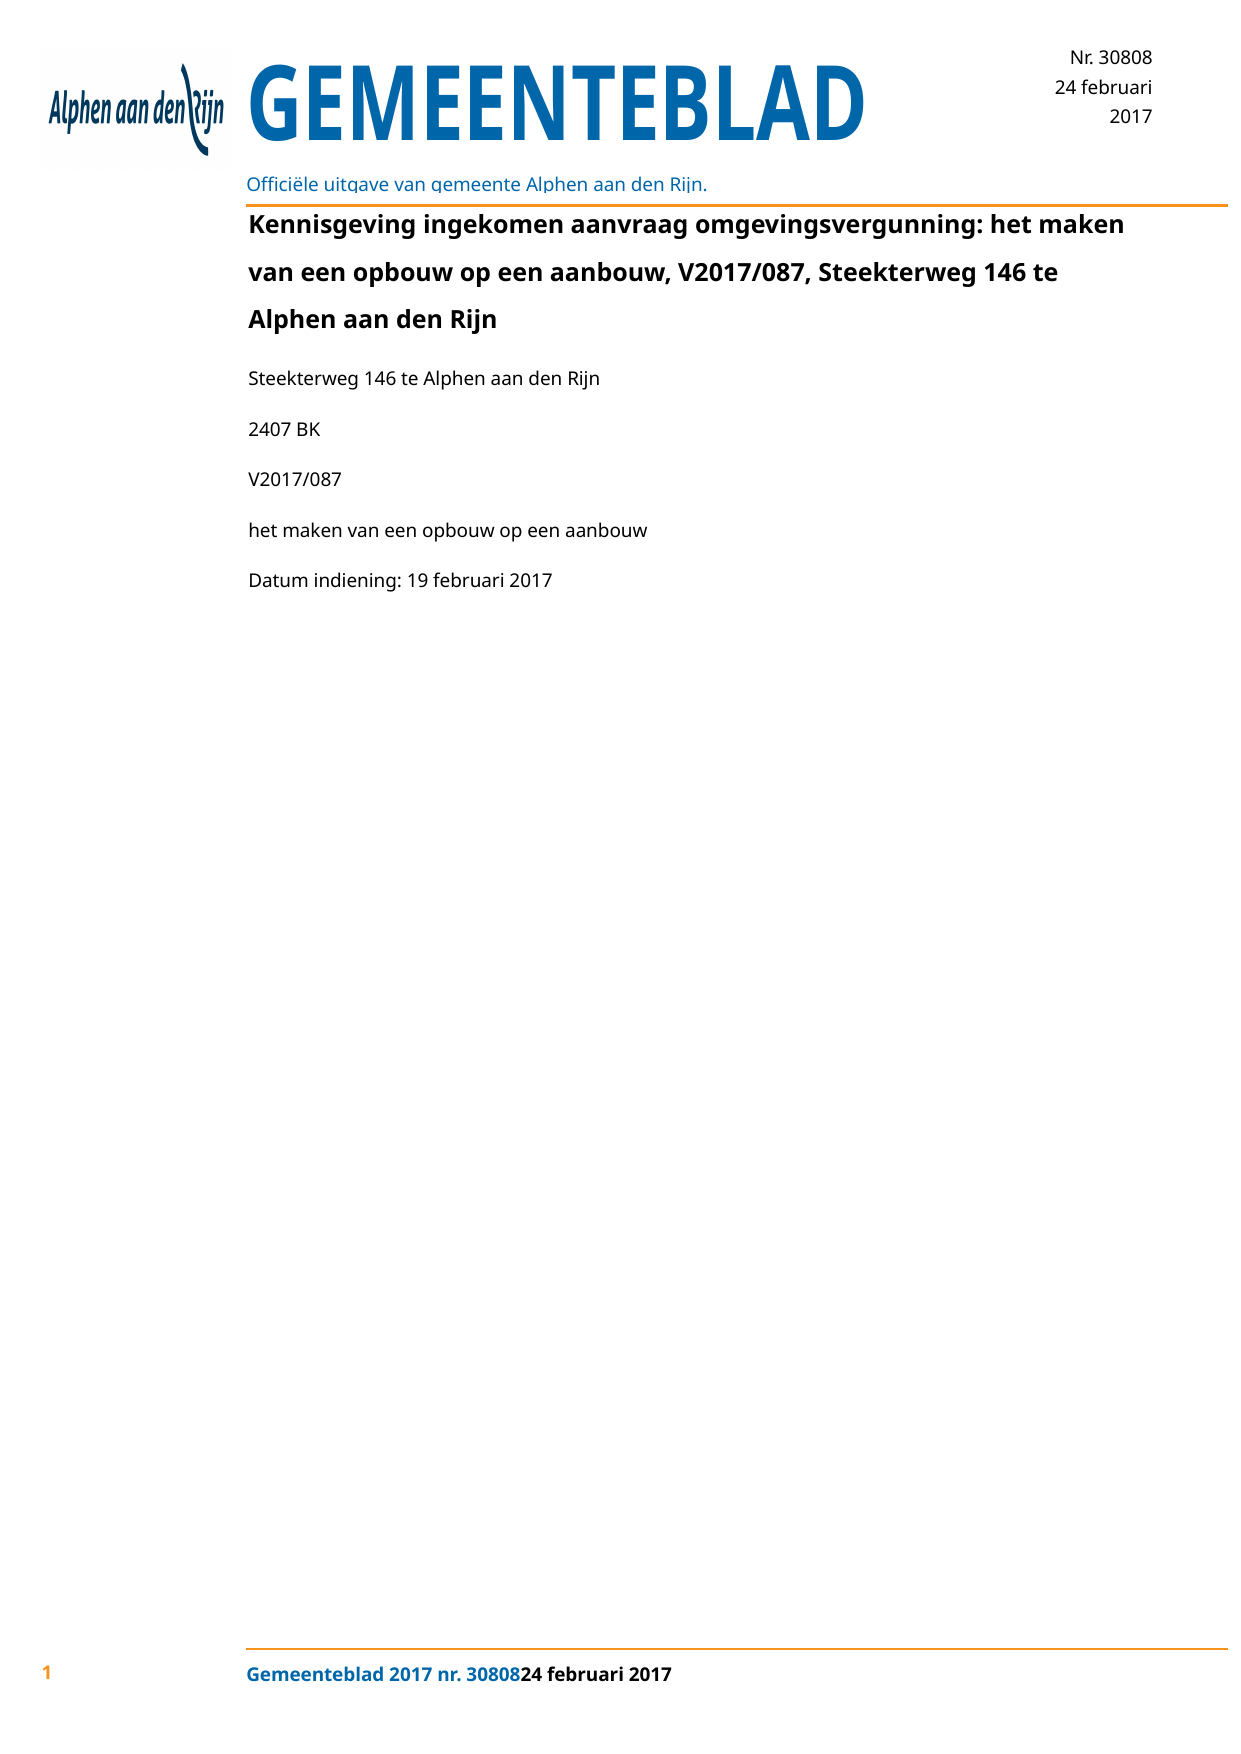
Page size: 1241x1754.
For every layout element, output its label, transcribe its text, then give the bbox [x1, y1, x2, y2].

text V2017/087 [248, 466, 1152, 492]
text het maken van een opbouw op een aanbouw [248, 517, 1152, 542]
text Steekterweg 146 te Alphen aan den Rijn [248, 366, 1152, 391]
picture [41, 47, 231, 172]
text Kennisgeving ingekomen aanvraag omgevingsvergunning: het maken van een opbouw op een aanbouw, V2017/087, Steekterweg 146 te Alphen aan den Rijn [248, 207, 1152, 336]
text Datum indiening: 19 februari 2017 [248, 567, 1152, 593]
text 2407 BK [248, 416, 1152, 442]
